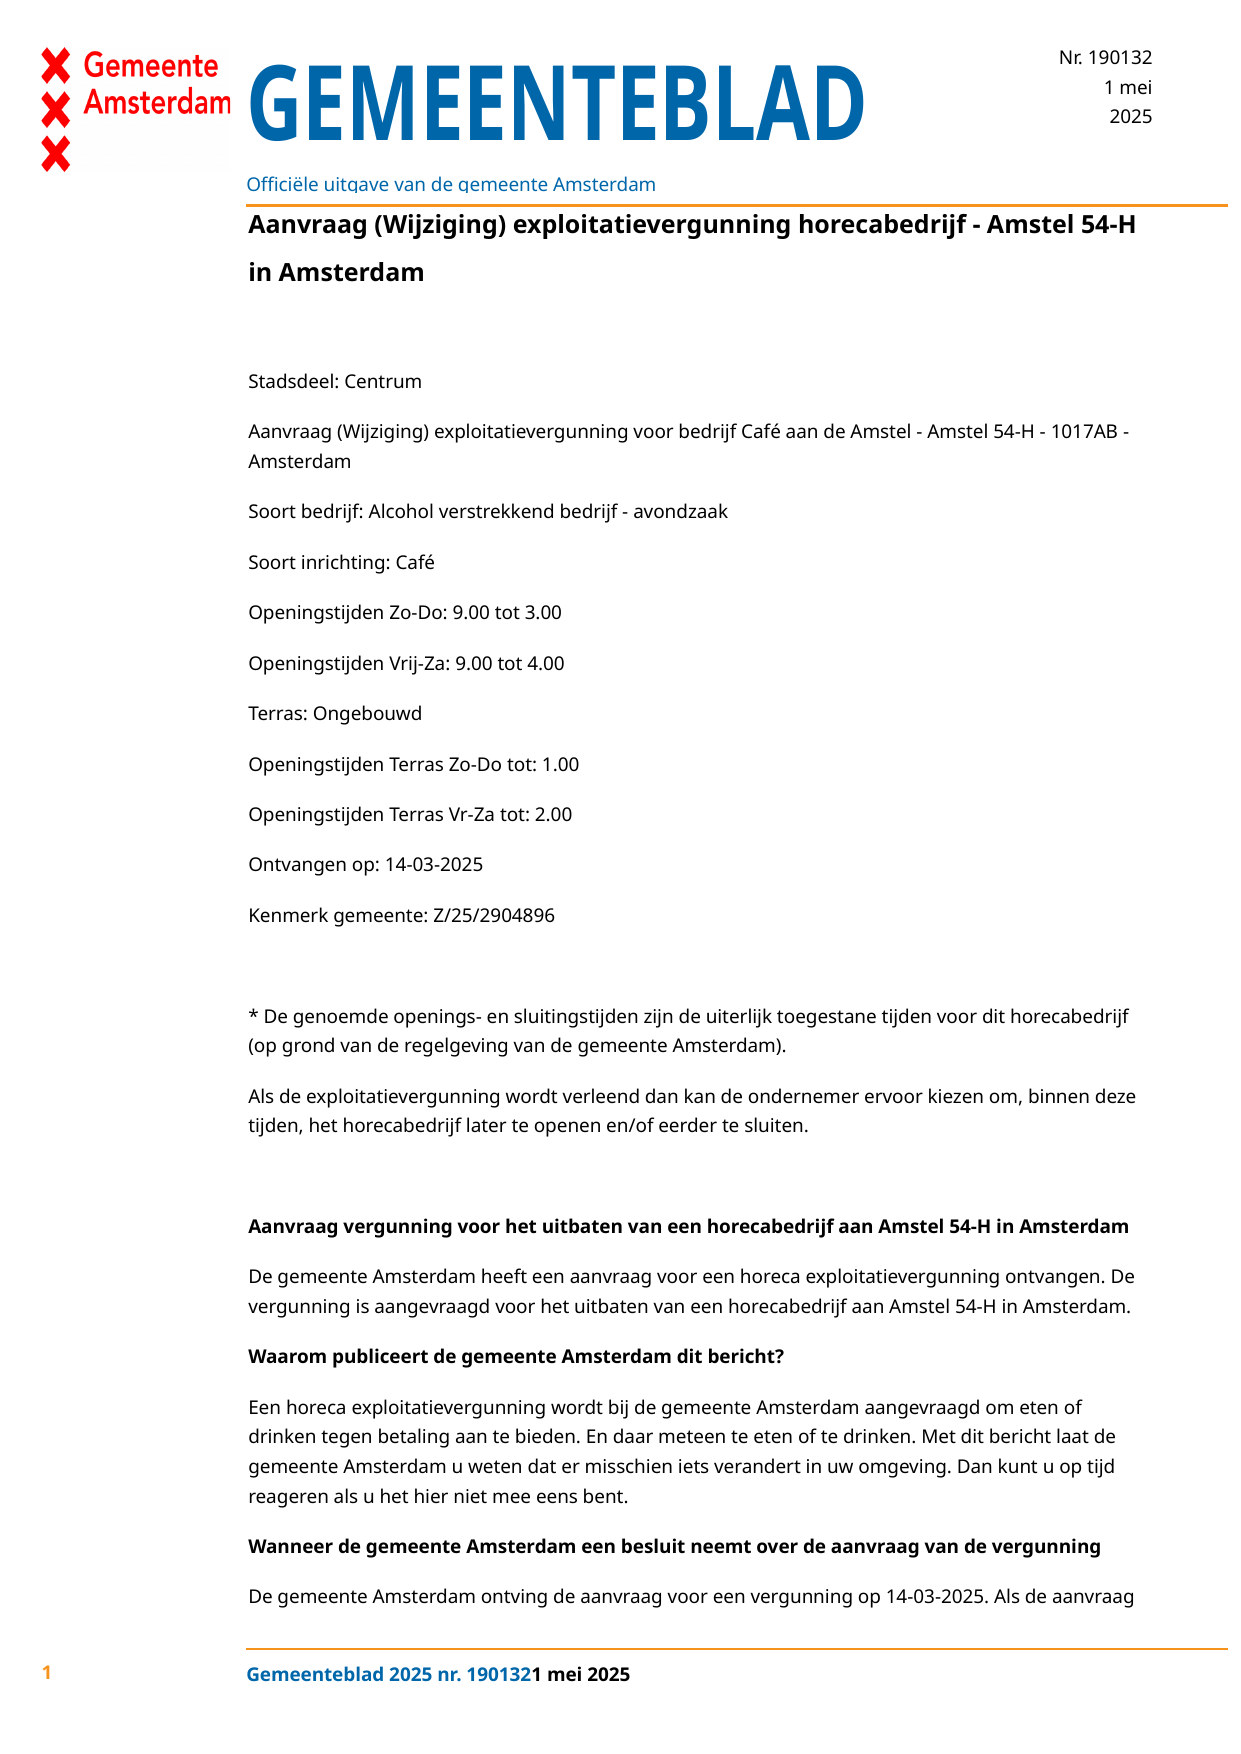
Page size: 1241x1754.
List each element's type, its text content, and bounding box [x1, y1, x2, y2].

text Ontvangen op: 14-03-2025 [248, 852, 1152, 877]
text De gemeente Amsterdam heeft een aanvraag voor een horeca exploitatievergunning ontvangen. De vergunning is aangevraagd voor het uitbaten van een horecabedrijf aan Amstel 54-H in Amsterdam. [248, 1264, 1152, 1319]
text Terras: Ongebouwd [248, 700, 1152, 726]
text Aanvraag (Wijziging) exploitatievergunning voor bedrijf Café aan de Amstel - Amstel 54-H - 1017AB - Amsterdam [248, 419, 1152, 474]
text Aanvraag (Wijziging) exploitatievergunning horecabedrijf - Amstel 54-H in Amsterdam [248, 207, 1152, 288]
text Waarom publiceert de gemeente Amsterdam dit bericht? [248, 1344, 1152, 1369]
text Openingstijden Vrij-Za: 9.00 tot 4.00 [248, 650, 1152, 676]
text Wanneer de gemeente Amsterdam een besluit neemt over de aanvraag van de vergunning [248, 1533, 1152, 1559]
text Aanvraag vergunning voor het uitbaten van een horecabedrijf aan Amstel 54-H in Amsterdam [248, 1213, 1152, 1239]
text Openingstijden Terras Zo-Do tot: 1.00 [248, 751, 1152, 777]
text Soort bedrijf: Alcohol verstrekkend bedrijf - avondzaak [248, 499, 1152, 524]
text Als de exploitatievergunning wordt verleend dan kan de ondernemer ervoor kiezen om, binnen deze tijden, het horecabedrijf later te openen en/of eerder te sluiten. [248, 1083, 1152, 1138]
text Openingstijden Zo-Do: 9.00 tot 3.00 [248, 599, 1152, 625]
text Kenmerk gemeente: Z/25/2904896 [248, 902, 1152, 928]
text Een horeca exploitatievergunning wordt bij de gemeente Amsterdam aangevraagd om eten of drinken tegen betaling aan te bieden. En daar meteen te eten of te drinken. Met dit bericht laat de gemeente Amsterdam u weten dat er misschien iets verandert in uw omgeving. Dan kunt u op tijd reageren als u het hier niet mee eens bent. [248, 1394, 1152, 1509]
text Stadsdeel: Centrum [248, 368, 1152, 394]
text * De genoemde openings- en sluitingstijden zijn de uiterlijk toegestane tijden voor dit horecabedrijf (op grond van de regelgeving van de gemeente Amsterdam). [248, 1003, 1152, 1058]
text Soort inrichting: Café [248, 549, 1152, 575]
picture [41, 47, 231, 172]
text De gemeente Amsterdam ontving de aanvraag voor een vergunning op 14-03-2025. Als de aanvraag [248, 1584, 1152, 1609]
text Openingstijden Terras Vr-Za tot: 2.00 [248, 801, 1152, 827]
